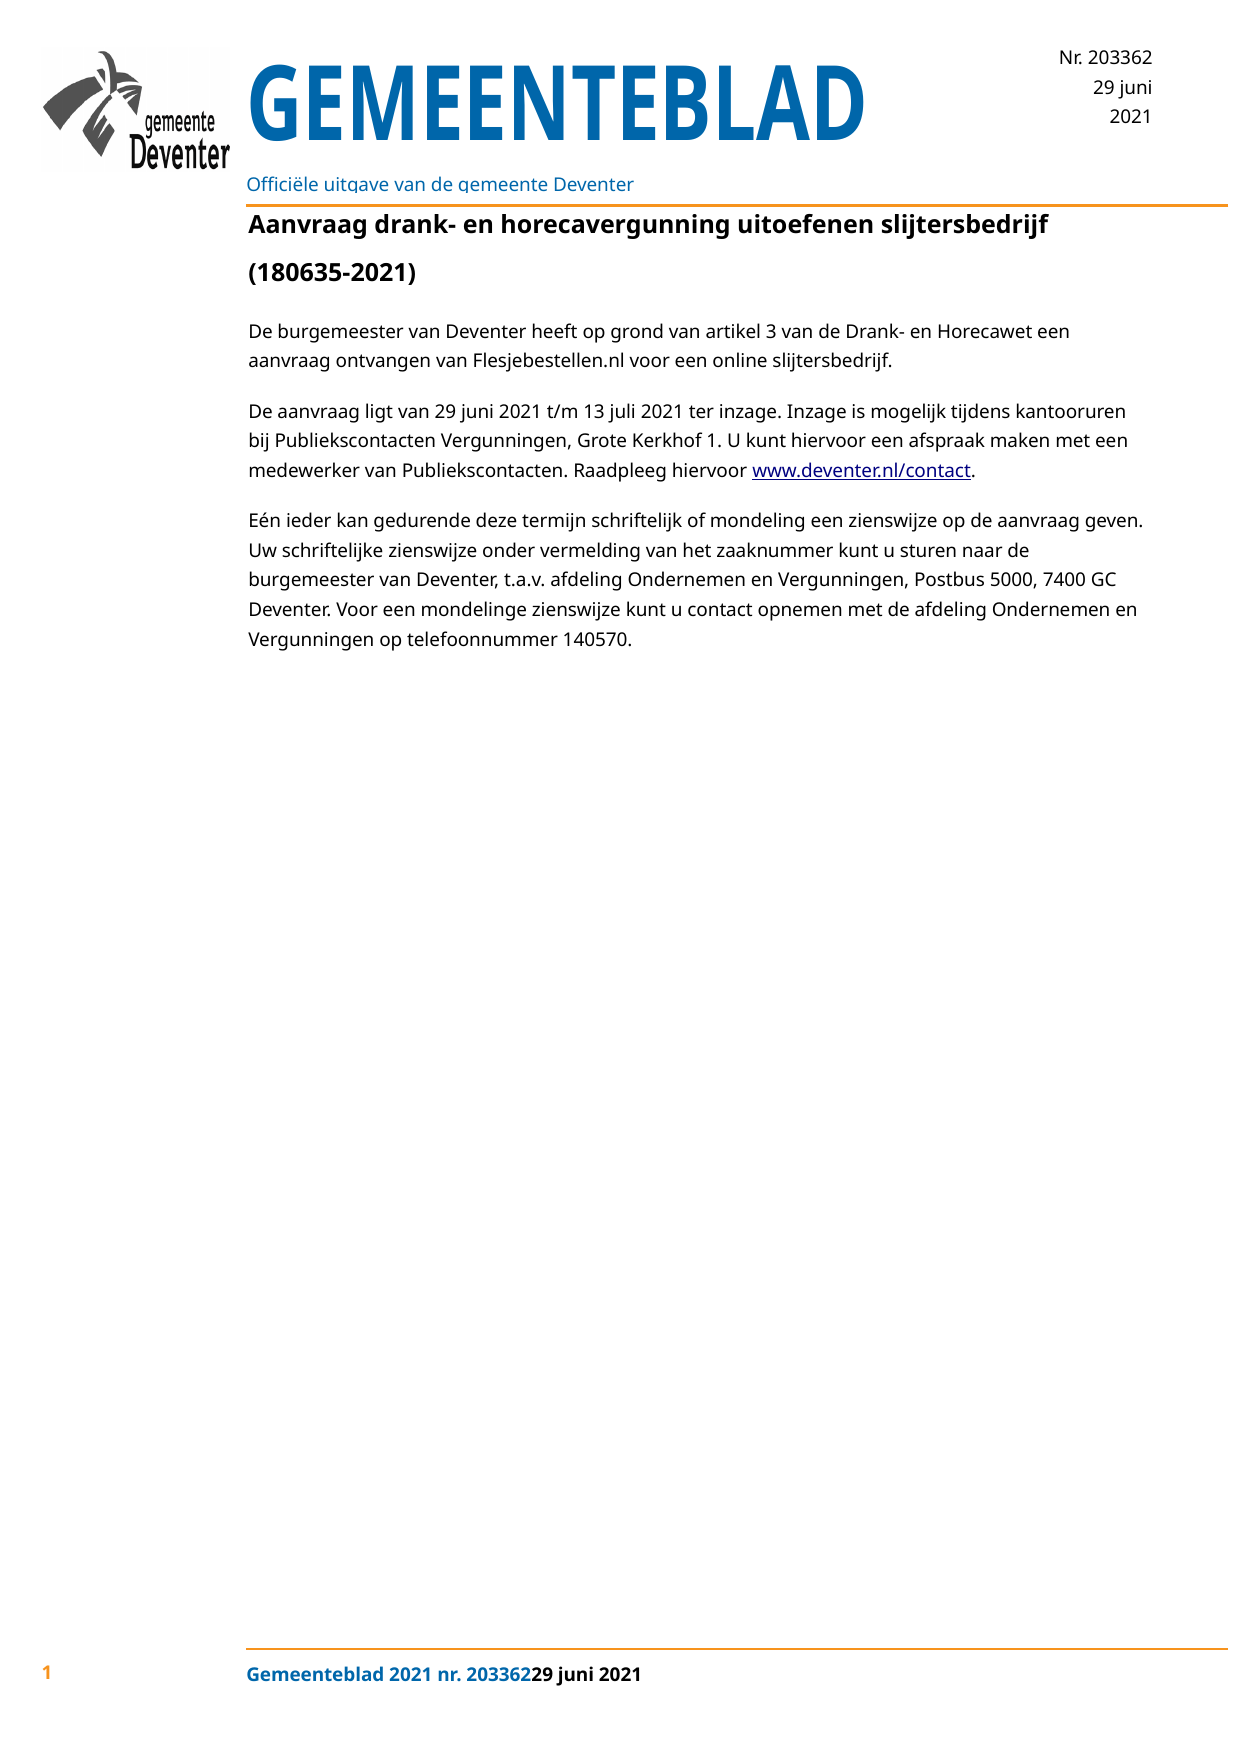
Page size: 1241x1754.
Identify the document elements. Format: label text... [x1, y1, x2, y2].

text De aanvraag ligt van 29 juni 2021 t/m 13 juli 2021 ter inzage. Inzage is mogelijk tijdens kantooruren bij Publiekscontacten Vergunningen, Grote Kerkhof 1. U kunt hiervoor een afspraak maken met een medewerker van Publiekscontacten. Raadpleeg hiervoor www.deventer.nl/contact. [248, 398, 1152, 483]
text De burgemeester van Deventer heeft op grond van artikel 3 van de Drank- en Horecawet een aanvraag ontvangen van Flesjebestellen.nl voor een online slijtersbedrijf. [248, 318, 1152, 373]
text Eén ieder kan gedurende deze termijn schriftelijk of mondeling een zienswijze op de aanvraag geven. Uw schriftelijke zienswijze onder vermelding van het zaaknummer kunt u sturen naar de burgemeester van Deventer, t.a.v. afdeling Ondernemen en Vergunningen, Postbus 5000, 7400 GC Deventer. Voor een mondelinge zienswijze kunt u contact opnemen met de afdeling Ondernemen en Vergunningen op telefoonnummer 140570. [248, 507, 1152, 652]
picture [41, 47, 231, 172]
text Aanvraag drank- en horecavergunning uitoefenen slijtersbedrijf (180635-2021) [248, 207, 1152, 288]
